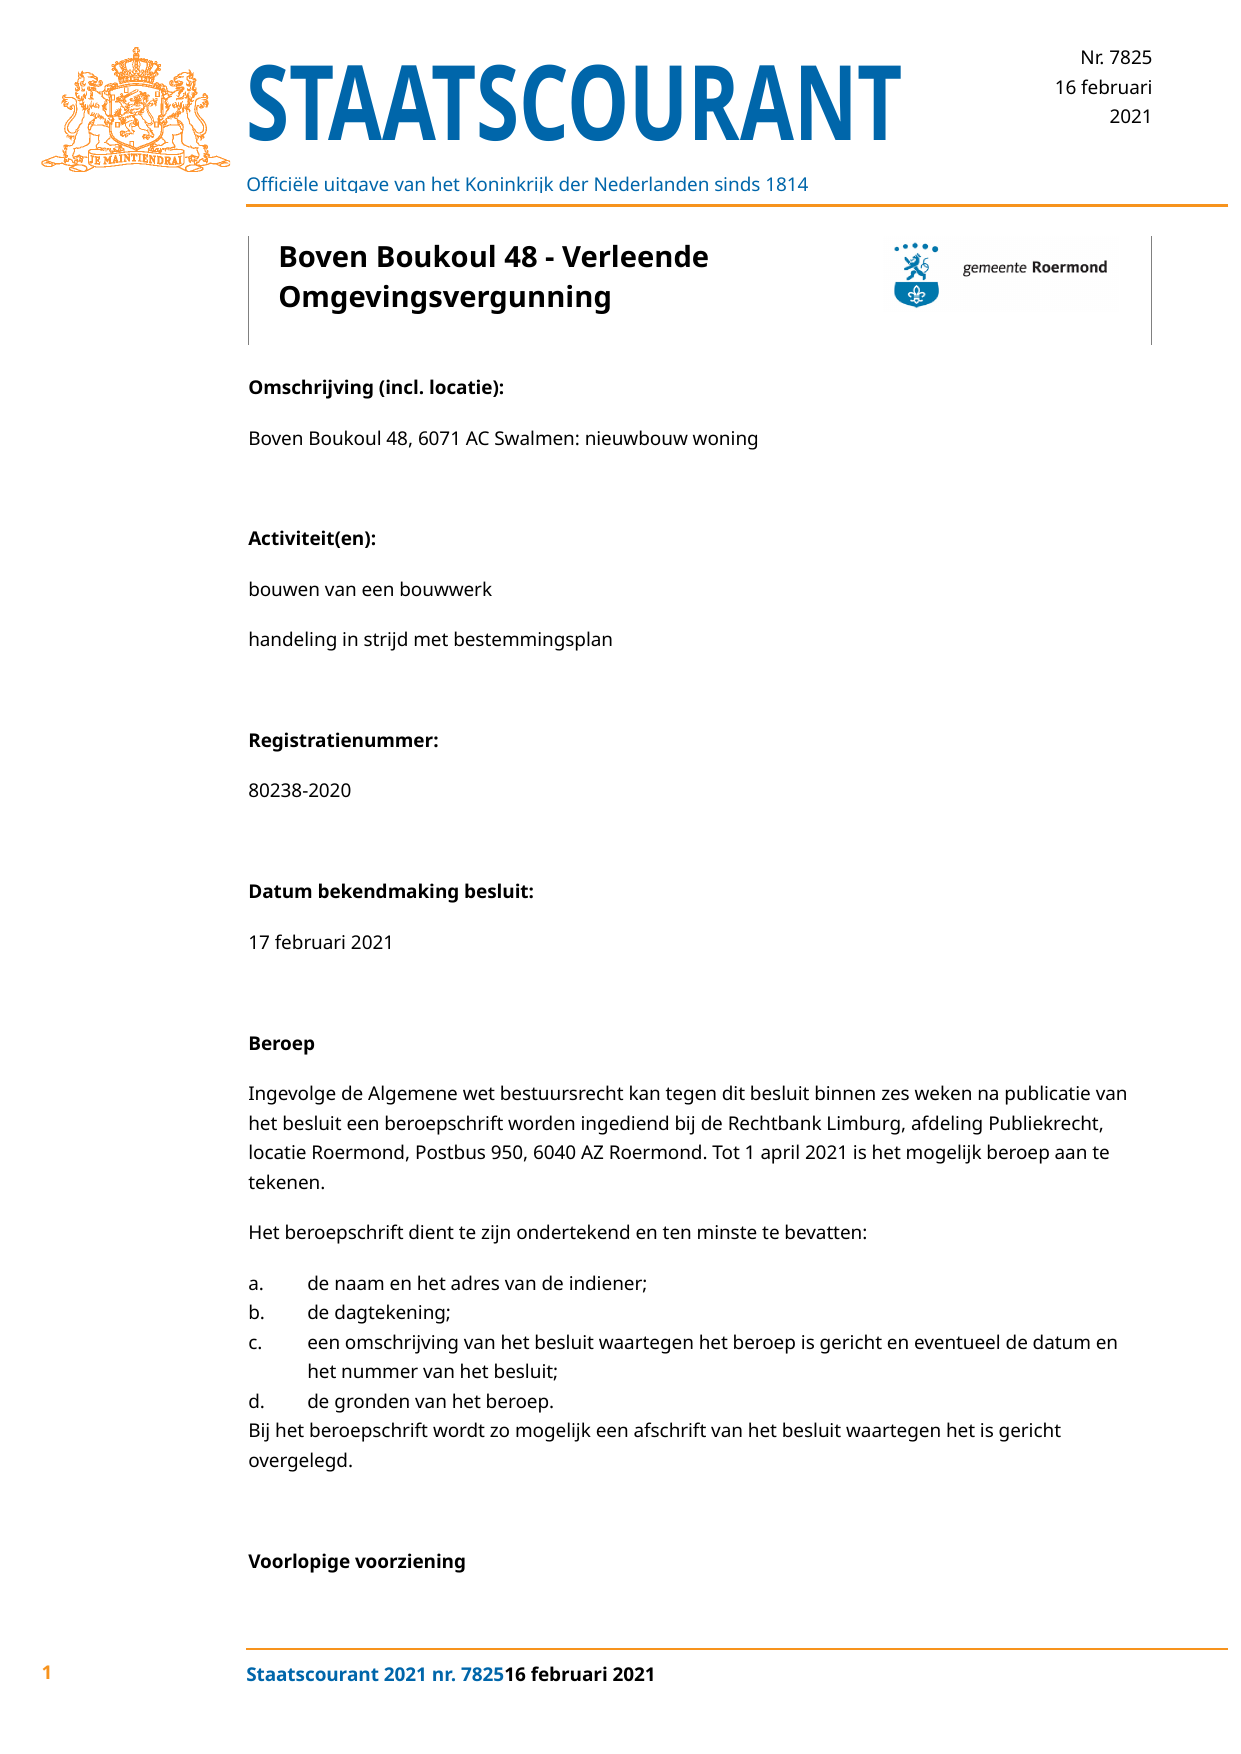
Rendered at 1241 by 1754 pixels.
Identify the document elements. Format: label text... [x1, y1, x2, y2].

picture [41, 47, 231, 172]
list de gronden van het beroep. [248, 1388, 1152, 1414]
text Beroep [248, 1030, 1152, 1055]
list een omschrijving van het besluit waartegen het beroep is gericht en eventueel de datum en het nummer van het besluit; [248, 1329, 1152, 1384]
text Boven Boukoul 48, 6071 AC Swalmen: nieuwbouw woning [248, 425, 1152, 450]
text Datum bekendmaking besluit: [248, 878, 1152, 904]
text Activiteit(en): [248, 526, 1152, 551]
text bouwen van een bouwwerk [248, 576, 1152, 602]
text Registratienummer: [248, 727, 1152, 753]
list de naam en het adres van de indiener; [248, 1270, 1152, 1295]
table_header Boven Boukoul 48 - Verleende Omgevingsvergunning [249, 236, 850, 345]
table_header [850, 236, 1151, 345]
text 17 februari 2021 [248, 929, 1152, 954]
picture [882, 236, 1119, 312]
text 80238-2020 [248, 778, 1152, 803]
text Omschrijving (incl. locatie): [248, 374, 1152, 400]
text Het beroepschrift dient te zijn ondertekend en ten minste te bevatten: [248, 1219, 1152, 1245]
text Ingevolge de Algemene wet bestuursrecht kan tegen dit besluit binnen zes weken na publicatie van het besluit een beroepschrift worden ingediend bij de Rechtbank Limburg, afdeling Publiekrecht, locatie Roermond, Postbus 950, 6040 AZ Roermond. Tot 1 april 2021 is het mogelijk beroep aan te tekenen. [248, 1080, 1152, 1194]
list de dagtekening; [248, 1299, 1152, 1325]
text handeling in strijd met bestemmingsplan [248, 626, 1152, 652]
text Bij het beroepschrift wordt zo mogelijk een afschrift van het besluit waartegen het is gericht overgelegd. [248, 1418, 1152, 1473]
text Voorlopige voorziening [248, 1548, 1152, 1574]
